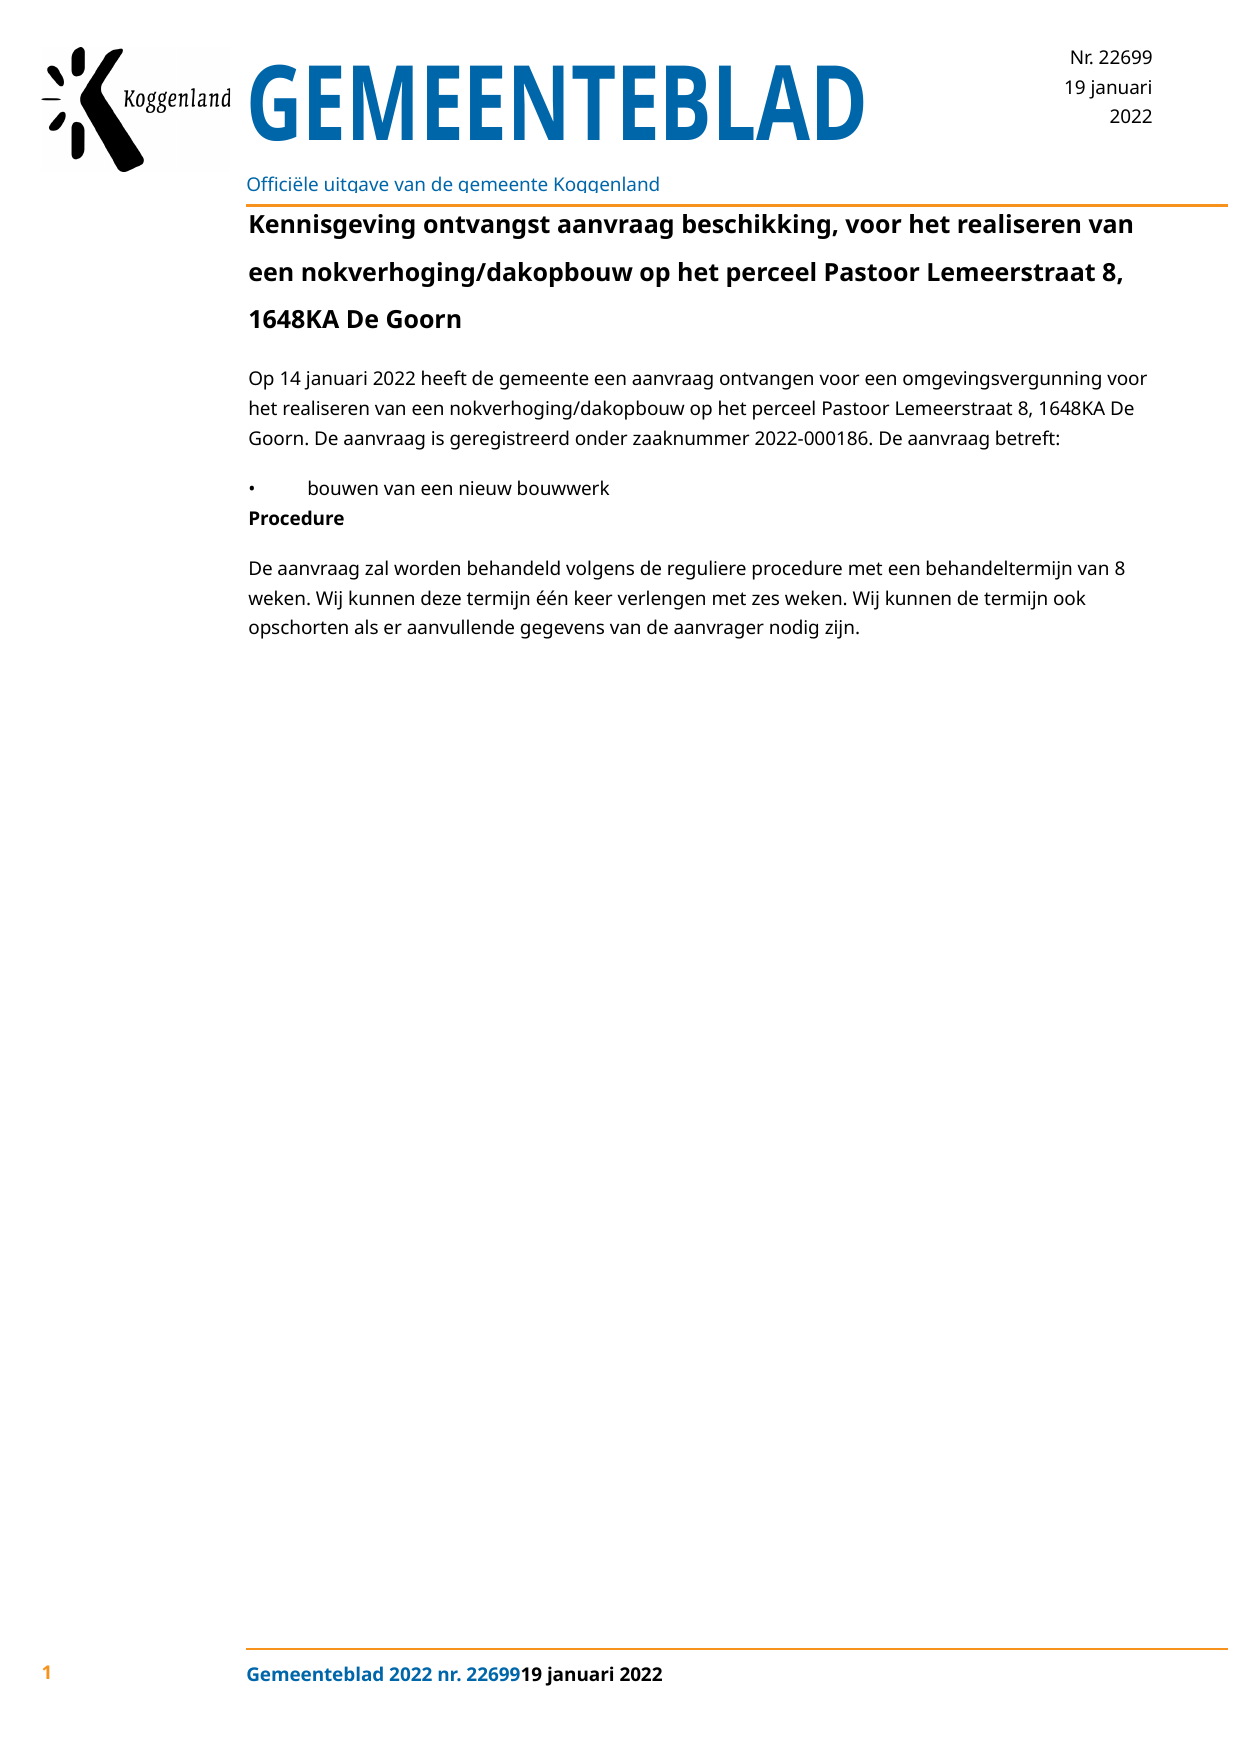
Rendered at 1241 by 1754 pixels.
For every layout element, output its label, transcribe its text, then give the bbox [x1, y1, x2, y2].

text Procedure [248, 505, 1152, 530]
list bouwen van een nieuw bouwwerk [248, 475, 1152, 501]
picture [41, 47, 231, 172]
text Op 14 januari 2022 heeft de gemeente een aanvraag ontvangen voor een omgevingsvergunning voor het realiseren van een nokverhoging/dakopbouw op het perceel Pastoor Lemeerstraat 8, 1648KA De Goorn. De aanvraag is geregistreerd onder zaaknummer 2022-000186. De aanvraag betreft: [248, 366, 1152, 450]
text Kennisgeving ontvangst aanvraag beschikking, voor het realiseren van een nokverhoging/dakopbouw op het perceel Pastoor Lemeerstraat 8, 1648KA De Goorn [248, 207, 1152, 336]
text De aanvraag zal worden behandeld volgens de reguliere procedure met een behandeltermijn van 8 weken. Wij kunnen deze termijn één keer verlengen met zes weken. Wij kunnen de termijn ook opschorten als er aanvullende gegevens van de aanvrager nodig zijn. [248, 555, 1152, 640]
